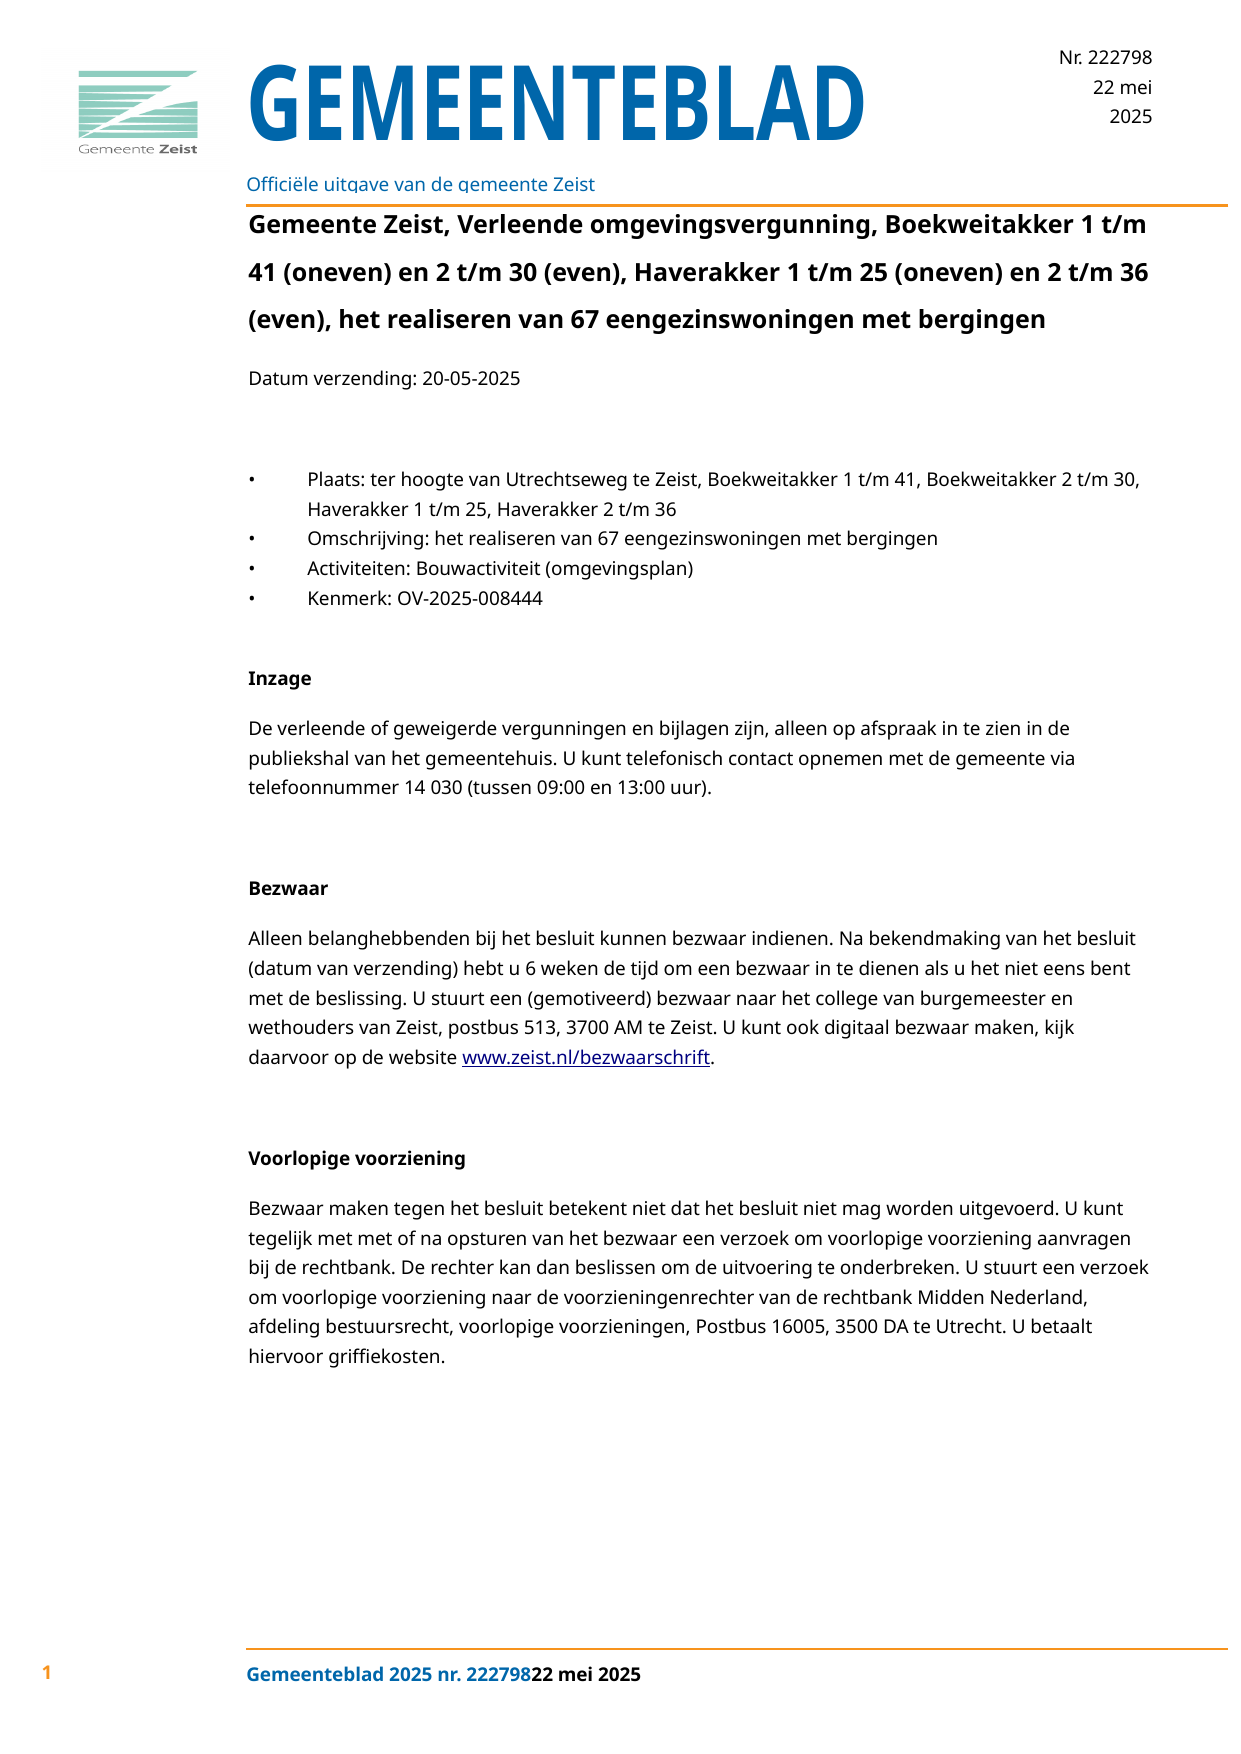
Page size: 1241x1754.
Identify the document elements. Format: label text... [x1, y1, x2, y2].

list Plaats: ter hoogte van Utrechtseweg te Zeist, Boekweitakker 1 t/m 41, Boekweitakker 2 t/m 30, Haverakker 1 t/m 25, Haverakker 2 t/m 36 [248, 466, 1152, 522]
text Bezwaar maken tegen het besluit betekent niet dat het besluit niet mag worden uitgevoerd. U kunt tegelijk met met of na opsturen van het bezwaar een verzoek om voorlopige voorziening aanvragen bij de rechtbank. De rechter kan dan beslissen om de uitvoering te onderbreken. U stuurt een verzoek om voorlopige voorziening naar de voorzieningenrechter van de rechtbank Midden Nederland, afdeling bestuursrecht, voorlopige voorzieningen, Postbus 16005, 3500 DA te Utrecht. U betaalt hiervoor griffiekosten. [248, 1195, 1152, 1369]
text Gemeente Zeist, Verleende omgevingsvergunning, Boekweitakker 1 t/m 41 (oneven) en 2 t/m 30 (even), Haverakker 1 t/m 25 (oneven) en 2 t/m 36 (even), het realiseren van 67 eengezinswoningen met bergingen [248, 207, 1152, 336]
text Voorlopige voorziening [248, 1145, 1152, 1170]
list Kenmerk: OV-2025-008444 [248, 585, 1152, 610]
picture [41, 47, 231, 172]
text Inzage [248, 665, 1152, 690]
list Activiteiten: Bouwactiviteit (omgevingsplan) [248, 555, 1152, 581]
text De verleende of geweigerde vergunningen en bijlagen zijn, alleen op afspraak in te zien in de publiekshal van het gemeentehuis. U kunt telefonisch contact opnemen met de gemeente via telefoonnummer 14 030 (tussen 09:00 en 13:00 uur). [248, 715, 1152, 800]
text Datum verzending: 20-05-2025 [248, 366, 1152, 391]
text Bezwaar [248, 875, 1152, 901]
list Omschrijving: het realiseren van 67 eengezinswoningen met bergingen [248, 526, 1152, 551]
text Alleen belanghebbenden bij het besluit kunnen bezwaar indienen. Na bekendmaking van het besluit (datum van verzending) hebt u 6 weken de tijd om een bezwaar in te dienen als u het niet eens bent met de beslissing. U stuurt een (gemotiveerd) bezwaar naar het college van burgemeester en wethouders van Zeist, postbus 513, 3700 AM te Zeist. U kunt ook digitaal bezwaar maken, kijk daarvoor op de website www.zeist.nl/bezwaarschrift. [248, 926, 1152, 1069]
